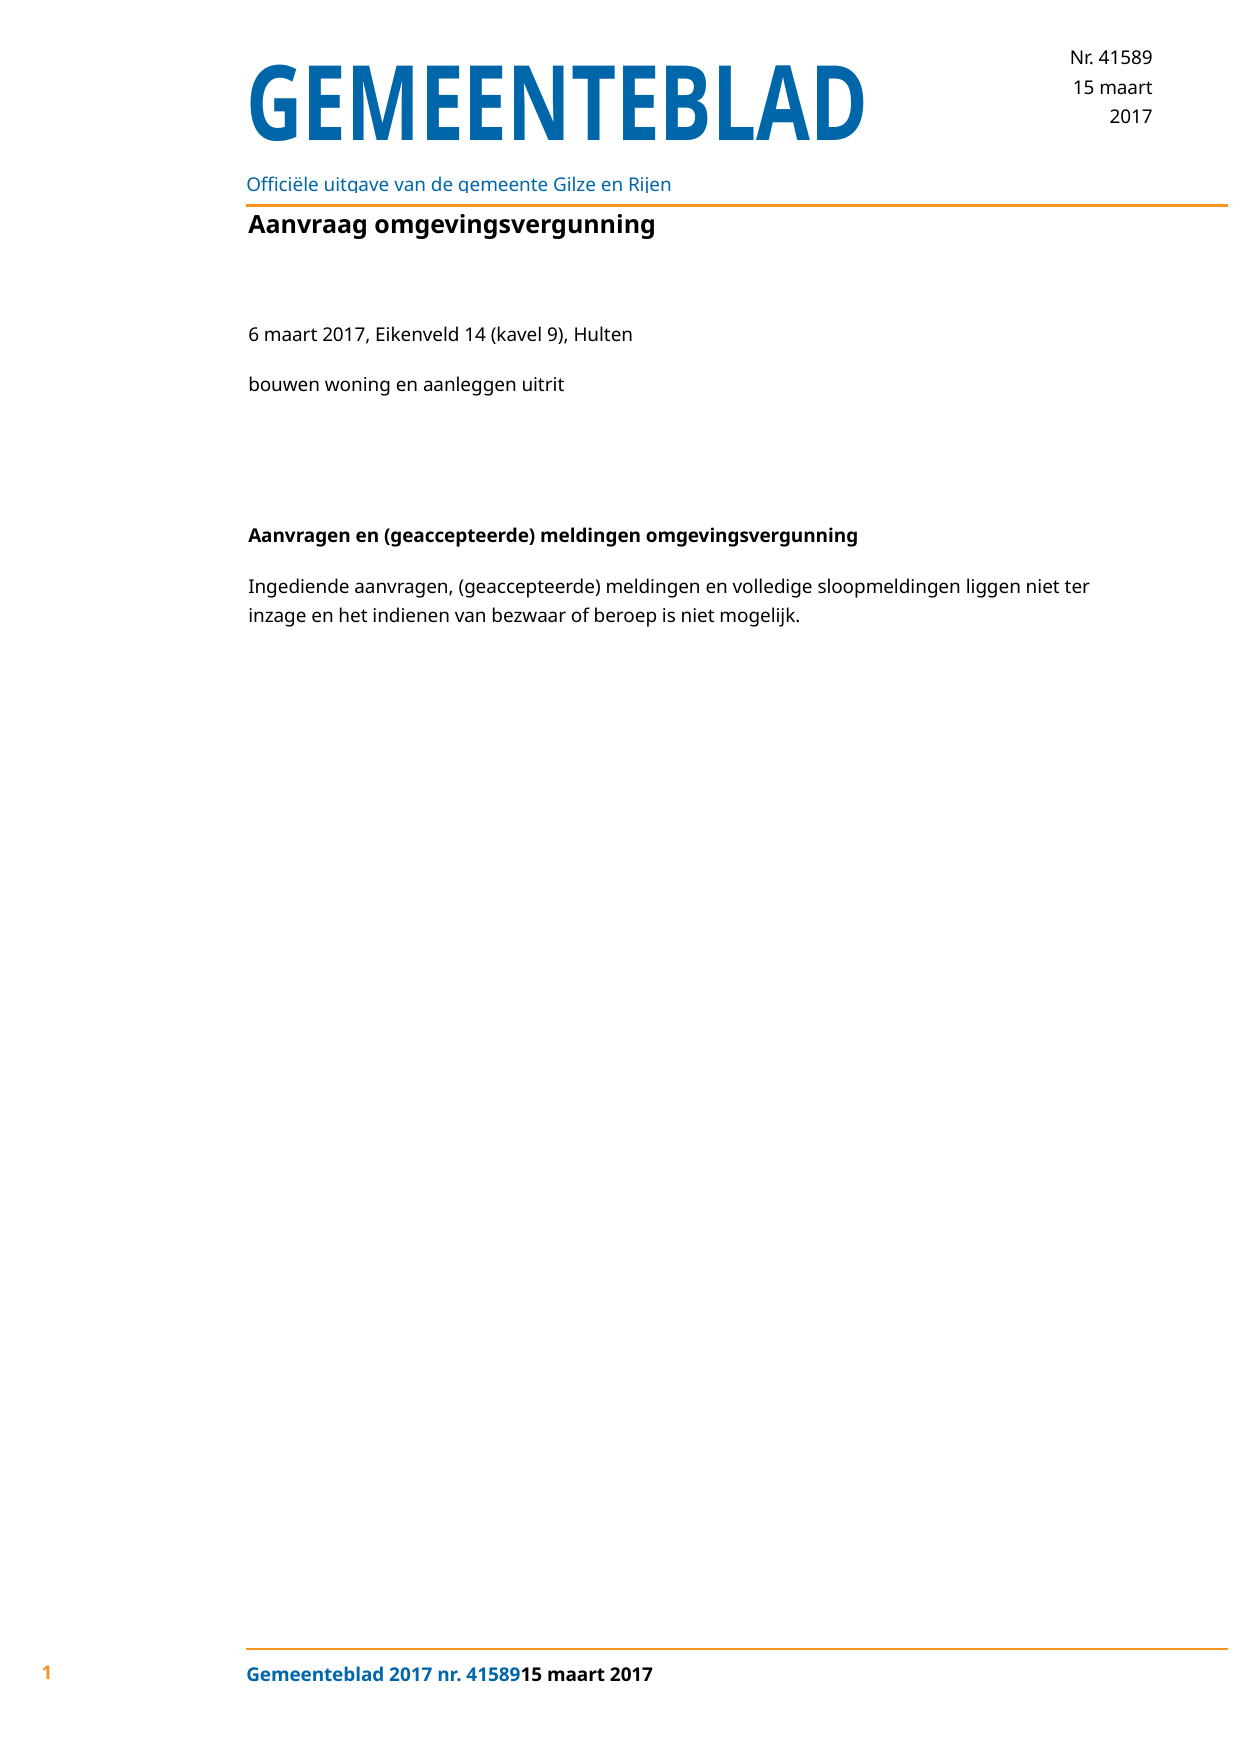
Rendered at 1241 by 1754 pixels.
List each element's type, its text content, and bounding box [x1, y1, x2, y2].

text Ingediende aanvragen, (geaccepteerde) meldingen en volledige sloopmeldingen liggen niet ter inzage en het indienen van bezwaar of beroep is niet mogelijk. [248, 573, 1152, 628]
picture [41, 47, 231, 172]
text 6 maart 2017, Eikenveld 14 (kavel 9), Hulten [248, 321, 1152, 346]
text bouwen woning en aanleggen uitrit [248, 371, 1152, 397]
text Aanvragen en (geaccepteerde) meldingen omgevingsvergunning [248, 522, 1152, 548]
text Aanvraag omgevingsvergunning [248, 207, 1152, 241]
